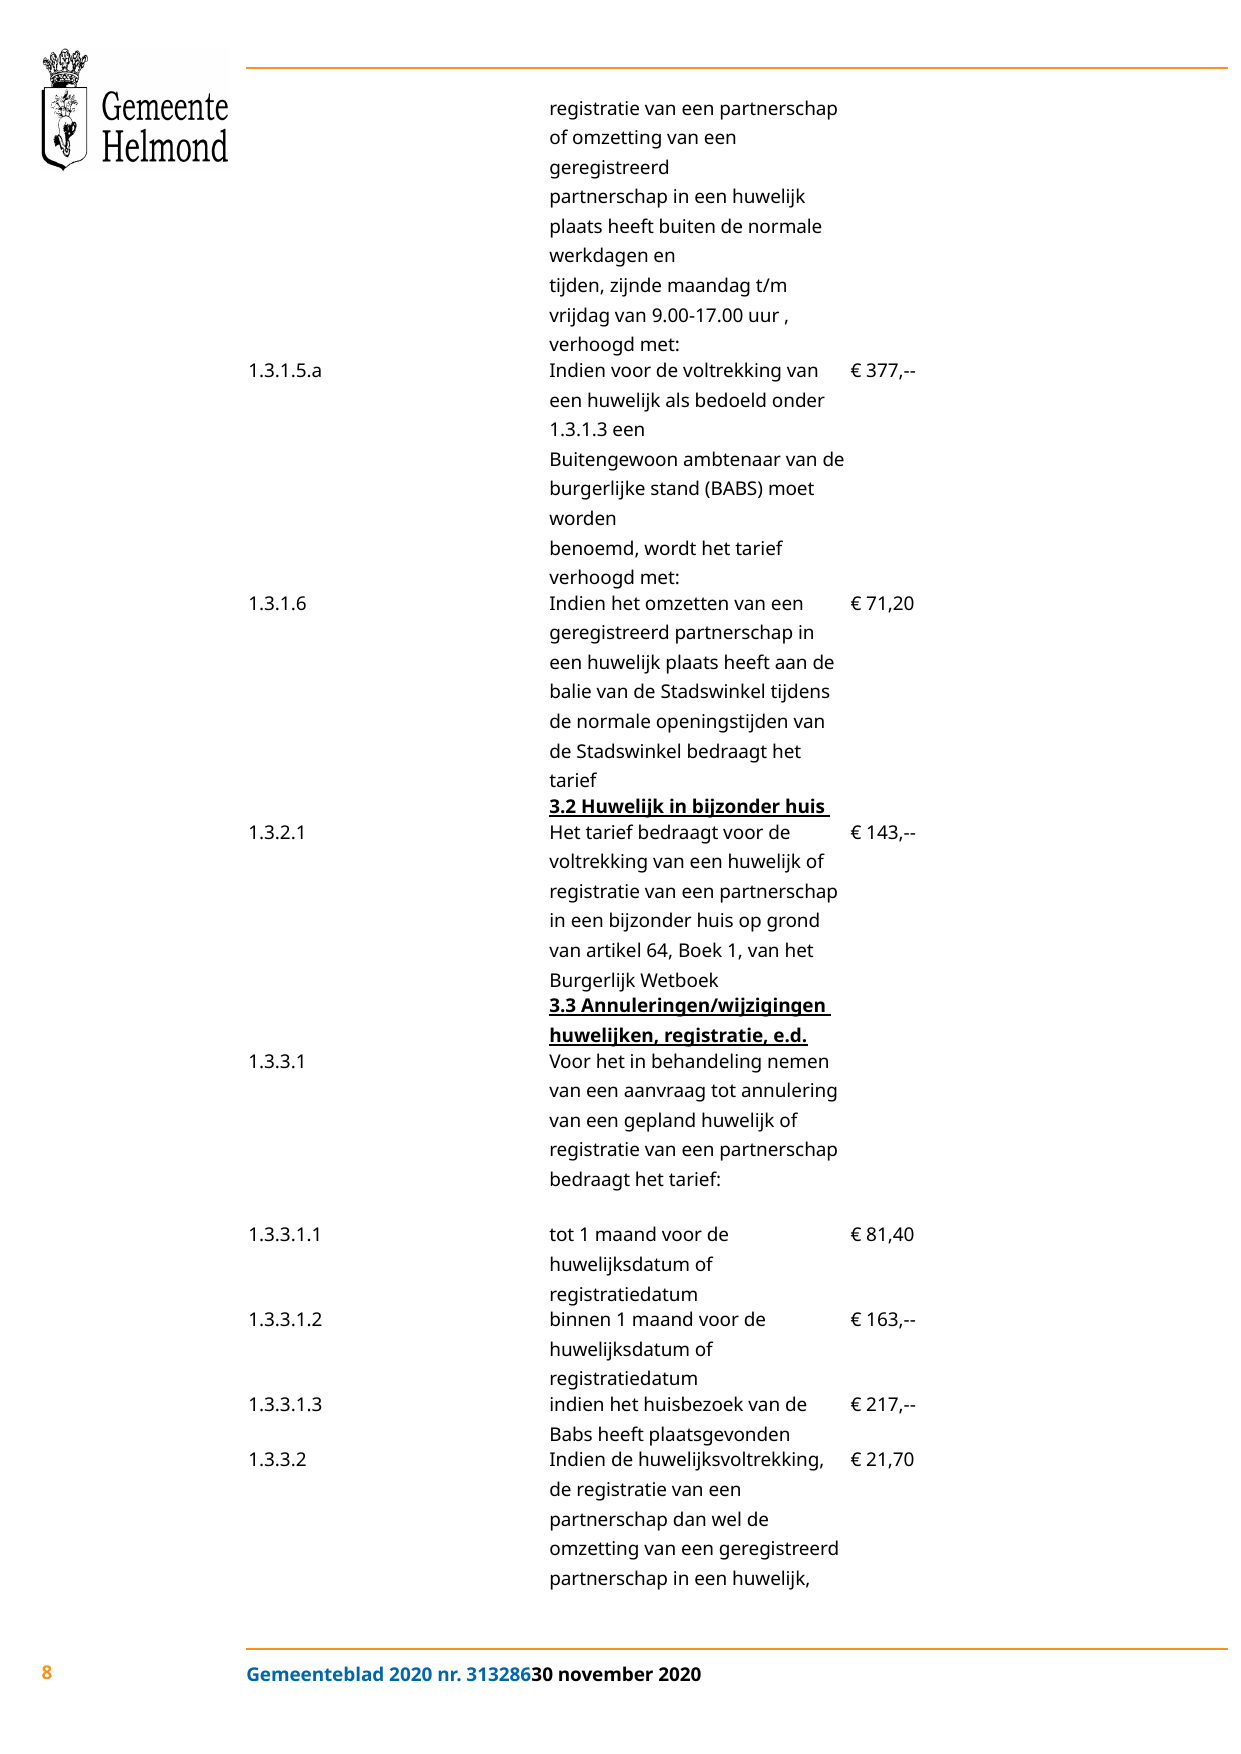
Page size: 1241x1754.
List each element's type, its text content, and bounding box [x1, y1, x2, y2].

table_cell indien het huisbezoek van de Babs heeft plaatsgevonden [549, 1391, 850, 1447]
table_cell Indien voor de voltrekking van een huwelijk als bedoeld onder 1.3.1.3 een Buitengewoon ambtenaar van de burgerlijke stand (BABS) moet worden benoemd, wordt het tarief verhoogd met: [549, 357, 850, 590]
table_cell 1.3.3.1.2 [248, 1306, 549, 1391]
table_cell Voor het in behandeling nemen van een aanvraag tot annulering van een gepland huwelijk of registratie van een partnerschap bedraagt het tarief: [549, 1048, 850, 1222]
table_cell 1.3.1.5.a [248, 357, 549, 590]
table_cell registratie van een partnerschap of omzetting van een geregistreerd partnerschap in een huwelijk plaats heeft buiten de normale werkdagen en tijden, zijnde maandag t/m vrijdag van 9.00-17.00 uur , verhoogd met: [549, 95, 850, 357]
table_cell € 81,40 [850, 1222, 1152, 1306]
table_cell Indien de huwelijksvoltrekking, de registratie van een partnerschap dan wel de omzetting van een geregistreerd partnerschap in een huwelijk, [549, 1447, 850, 1591]
table_cell € 377,-- [850, 357, 1152, 590]
table_cell € 217,-- [850, 1391, 1152, 1447]
table_cell 3.3 Annuleringen/wijzigingen huwelijken, registratie, e.d. [549, 993, 850, 1048]
table_cell 3.2 Huwelijk in bijzonder huis [549, 793, 850, 819]
table_cell tot 1 maand voor de huwelijksdatum of registratiedatum [549, 1222, 850, 1306]
table_cell [850, 95, 1152, 357]
table_cell Indien het omzetten van een geregistreerd partnerschap in een huwelijk plaats heeft aan de balie van de Stadswinkel tijdens de normale openingstijden van de Stadswinkel bedraagt het tarief [549, 590, 850, 793]
table_cell € 71,20 [850, 590, 1152, 793]
table_cell [850, 993, 1152, 1048]
table_cell 1.3.3.1.3 [248, 1391, 549, 1447]
table_cell 1.3.1.6 [248, 590, 549, 793]
table_cell € 21,70 [850, 1447, 1152, 1591]
table_cell € 163,-- [850, 1306, 1152, 1391]
table_cell Het tarief bedraagt voor de voltrekking van een huwelijk of registratie van een partnerschap in een bijzonder huis op grond van artikel 64, Boek 1, van het Burgerlijk Wetboek [549, 819, 850, 993]
picture [41, 47, 231, 172]
table_cell [850, 793, 1152, 819]
table_cell 1.3.3.1 [248, 1048, 549, 1222]
table_cell 1.3.3.1.1 [248, 1222, 549, 1306]
table_cell [248, 793, 549, 819]
table_cell 1.3.3.2 [248, 1447, 549, 1591]
table_cell [248, 95, 549, 357]
table_cell [850, 1048, 1152, 1222]
table_cell binnen 1 maand voor de huwelijksdatum of registratiedatum [549, 1306, 850, 1391]
table_cell € 143,-- [850, 819, 1152, 993]
table_cell 1.3.2.1 [248, 819, 549, 993]
table_cell [248, 993, 549, 1048]
